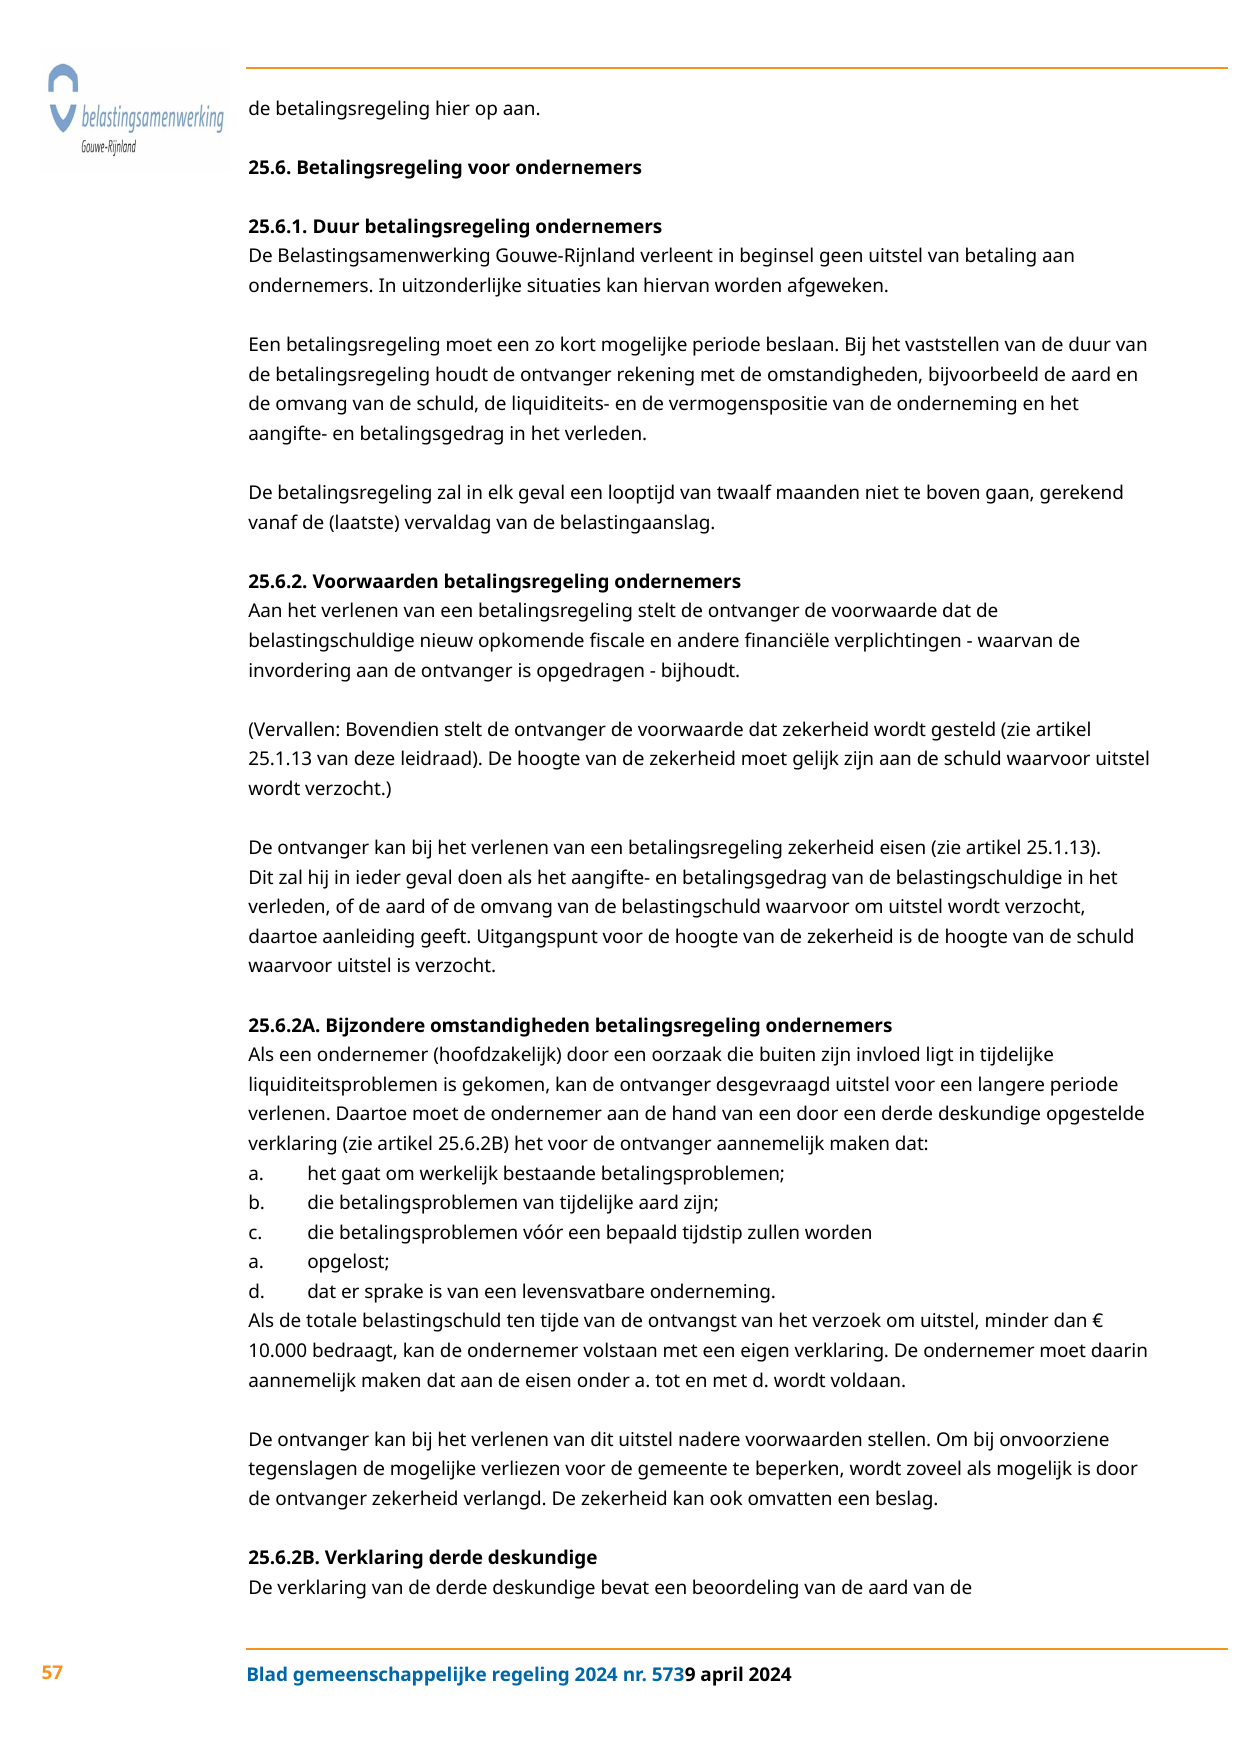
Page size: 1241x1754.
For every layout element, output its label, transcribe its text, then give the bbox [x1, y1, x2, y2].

list het gaat om werkelijk bestaande betalingsproblemen; [248, 1160, 1152, 1186]
text (Vervallen: Bovendien stelt de ontvanger de voorwaarde dat zekerheid wordt gesteld (zie artikel 25.1.13 van deze leidraad). De hoogte van de zekerheid moet gelijk zijn aan de schuld waarvoor uitstel wordt verzocht.) [248, 716, 1152, 801]
text De ontvanger kan bij het verlenen van een betalingsregeling zekerheid eisen (zie artikel 25.1.13). [248, 834, 1152, 860]
text Een betalingsregeling moet een zo kort mogelijke periode beslaan. Bij het vaststellen van de duur van de betalingsregeling houdt de ontvanger rekening met de omstandigheden, bijvoorbeeld de aard en de omvang van de schuld, de liquiditeits- en de vermogenspositie van de onderneming en het aangifte- en betalingsgedrag in het verleden. [248, 331, 1152, 446]
text De verklaring van de derde deskundige bevat een beoordeling van de aard van de [248, 1574, 1152, 1600]
text 25.6.2B. Verklaring derde deskundige [248, 1544, 1152, 1570]
list die betalingsproblemen vóór een bepaald tijdstip zullen worden [248, 1219, 1152, 1245]
text 25.6.2A. Bijzondere omstandigheden betalingsregeling ondernemers [248, 1012, 1152, 1038]
list die betalingsproblemen van tijdelijke aard zijn; [248, 1189, 1152, 1215]
text 25.6.1. Duur betalingsregeling ondernemers [248, 213, 1152, 239]
text Als de totale belastingschuld ten tijde van de ontvangst van het verzoek om uitstel, minder dan € 10.000 bedraagt, kan de ondernemer volstaan met een eigen verklaring. De ondernemer moet daarin aannemelijk maken dat aan de eisen onder a. tot en met d. wordt voldaan. [248, 1308, 1152, 1393]
text 25.6. Betalingsregeling voor ondernemers [248, 154, 1152, 180]
text Dit zal hij in ieder geval doen als het aangifte- en betalingsgedrag van de belastingschuldige in het verleden, of de aard of de omvang van de belastingschuld waarvoor om uitstel wordt verzocht, daartoe aanleiding geeft. Uitgangspunt voor de hoogte van de zekerheid is de hoogte van de schuld waarvoor uitstel is verzocht. [248, 864, 1152, 978]
text De Belastingsamenwerking Gouwe-Rijnland verleent in beginsel geen uitstel van betaling aan ondernemers. In uitzonderlijke situaties kan hiervan worden afgeweken. [248, 243, 1152, 298]
text de betalingsregeling hier op aan. [248, 95, 1152, 121]
list opgelost; [248, 1248, 1152, 1274]
text De betalingsregeling zal in elk geval een looptijd van twaalf maanden niet te boven gaan, gerekend vanaf de (laatste) vervaldag van de belastingaanslag. [248, 479, 1152, 535]
picture [41, 47, 231, 172]
text De ontvanger kan bij het verlenen van dit uitstel nadere voorwaarden stellen. Om bij onvoorziene tegenslagen de mogelijke verliezen voor de gemeente te beperken, wordt zoveel als mogelijk is door de ontvanger zekerheid verlangd. De zekerheid kan ook omvatten een beslag. [248, 1426, 1152, 1511]
text Als een ondernemer (hoofdzakelijk) door een oorzaak die buiten zijn invloed ligt in tijdelijke liquiditeitsproblemen is gekomen, kan de ontvanger desgevraagd uitstel voor een langere periode verlenen. Daartoe moet de ondernemer aan de hand van een door een derde deskundige opgestelde verklaring (zie artikel 25.6.2B) het voor de ontvanger aannemelijk maken dat: [248, 1041, 1152, 1156]
list dat er sprake is van een levensvatbare onderneming. [248, 1278, 1152, 1304]
text Aan het verlenen van een betalingsregeling stelt de ontvanger de voorwaarde dat de belastingschuldige nieuw opkomende fiscale en andere financiële verplichtingen - waarvan de invordering aan de ontvanger is opgedragen - bijhoudt. [248, 598, 1152, 683]
text 25.6.2. Voorwaarden betalingsregeling ondernemers [248, 568, 1152, 594]
